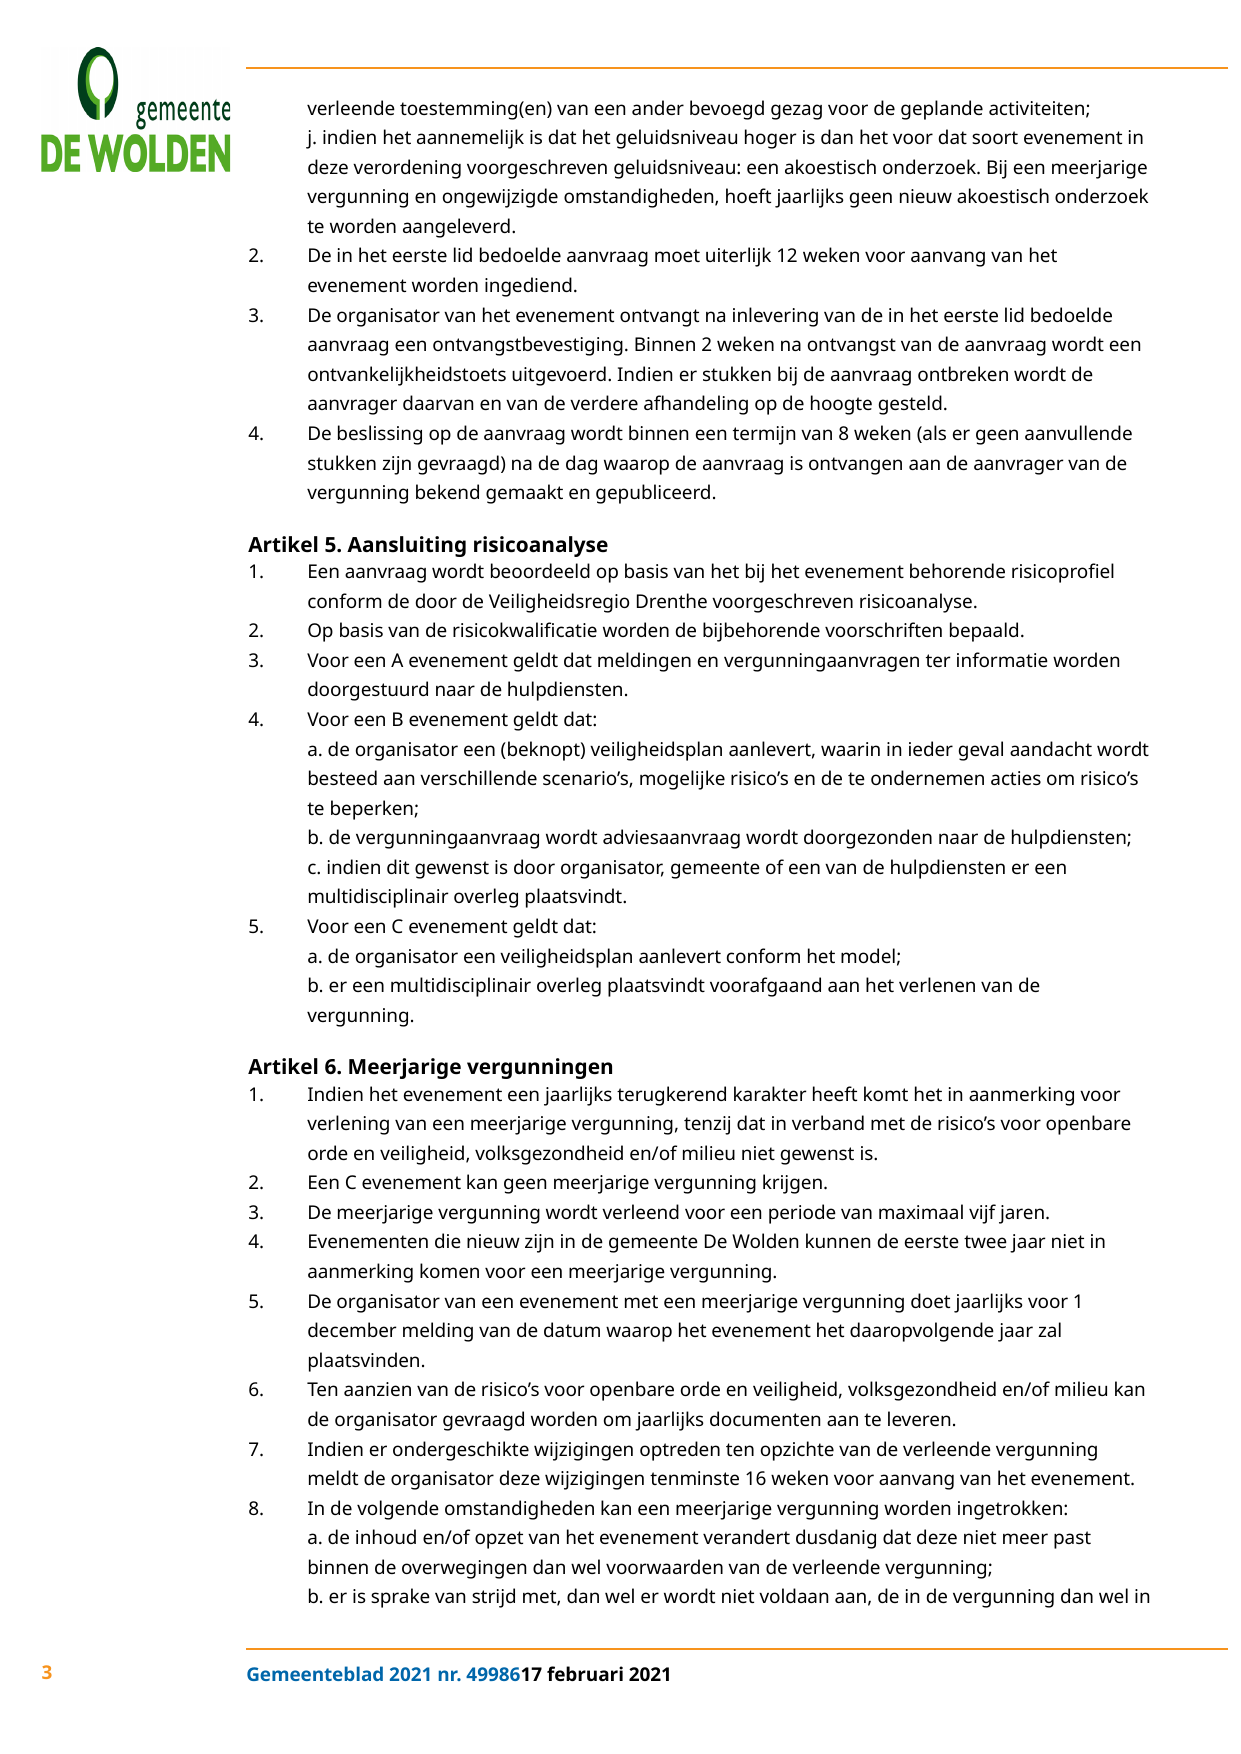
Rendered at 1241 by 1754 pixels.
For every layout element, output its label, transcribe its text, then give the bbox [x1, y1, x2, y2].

list b. er is sprake van strijd met, dan wel er wordt niet voldaan aan, de in de vergunning dan wel in [248, 1584, 1152, 1609]
list Voor een B evenement geldt dat: [248, 706, 1152, 732]
text Artikel 5. Aansluiting risicoanalyse [248, 530, 1152, 558]
list Indien het evenement een jaarlijks terugkerend karakter heeft komt het in aanmerking voor verlening van een meerjarige vergunning, tenzij dat in verband met de risico’s voor openbare orde en veiligheid, volksgezondheid en/of milieu niet gewenst is. [248, 1081, 1152, 1166]
list De meerjarige vergunning wordt verleend voor een periode van maximaal vijf jaren. [248, 1199, 1152, 1225]
list Indien er ondergeschikte wijzigingen optreden ten opzichte van de verleende vergunning meldt de organisator deze wijzigingen tenminste 16 weken voor aanvang van het evenement. [248, 1436, 1152, 1491]
list j. indien het aannemelijk is dat het geluidsniveau hoger is dan het voor dat soort evenement in deze verordening voorgeschreven geluidsniveau: een akoestisch onderzoek. Bij een meerjarige vergunning en ongewijzigde omstandigheden, hoeft jaarlijks geen nieuw akoestisch onderzoek te worden aangeleverd. [248, 124, 1152, 239]
list Een aanvraag wordt beoordeeld op basis van het bij het evenement behorende risicoprofiel conform de door de Veiligheidsregio Drenthe voorgeschreven risicoanalyse. [248, 558, 1152, 613]
picture [41, 47, 231, 172]
list Ten aanzien van de risico’s voor openbare orde en veiligheid, volksgezondheid en/of milieu kan de organisator gevraagd worden om jaarlijks documenten aan te leveren. [248, 1377, 1152, 1432]
list a. de organisator een (beknopt) veiligheidsplan aanlevert, waarin in ieder geval aandacht wordt besteed aan verschillende scenario’s, mogelijke risico’s en de te ondernemen acties om risico’s te beperken; [248, 736, 1152, 821]
list De organisator van het evenement ontvangt na inlevering van de in het eerste lid bedoelde aanvraag een ontvangstbevestiging. Binnen 2 weken na ontvangst van de aanvraag wordt een ontvankelijkheidstoets uitgevoerd. Indien er stukken bij de aanvraag ontbreken wordt de aanvrager daarvan en van de verdere afhandeling op de hoogte gesteld. [248, 302, 1152, 416]
text Artikel 6. Meerjarige vergunningen [248, 1052, 1152, 1081]
list In de volgende omstandigheden kan een meerjarige vergunning worden ingetrokken: [248, 1495, 1152, 1521]
list Een C evenement kan geen meerjarige vergunning krijgen. [248, 1169, 1152, 1195]
list De organisator van een evenement met een meerjarige vergunning doet jaarlijks voor 1 december melding van de datum waarop het evenement het daaropvolgende jaar zal plaatsvinden. [248, 1288, 1152, 1373]
list b. de vergunningaanvraag wordt adviesaanvraag wordt doorgezonden naar de hulpdiensten; [248, 824, 1152, 850]
list c. indien dit gewenst is door organisator, gemeente of een van de hulpdiensten er een multidisciplinair overleg plaatsvindt. [248, 854, 1152, 909]
list a. de inhoud en/of opzet van het evenement verandert dusdanig dat deze niet meer past binnen de overwegingen dan wel voorwaarden van de verleende vergunning; [248, 1524, 1152, 1580]
list verleende toestemming(en) van een ander bevoegd gezag voor de geplande activiteiten; [248, 95, 1152, 121]
list Voor een A evenement geldt dat meldingen en vergunningaanvragen ter informatie worden doorgestuurd naar de hulpdiensten. [248, 647, 1152, 702]
list Voor een C evenement geldt dat: [248, 913, 1152, 939]
list b. er een multidisciplinair overleg plaatsvindt voorafgaand aan het verlenen van de vergunning. [248, 972, 1152, 1028]
list a. de organisator een veiligheidsplan aanlevert conform het model; [248, 943, 1152, 968]
list Evenementen die nieuw zijn in de gemeente De Wolden kunnen de eerste twee jaar niet in aanmerking komen voor een meerjarige vergunning. [248, 1229, 1152, 1284]
list De in het eerste lid bedoelde aanvraag moet uiterlijk 12 weken voor aanvang van het evenement worden ingediend. [248, 243, 1152, 298]
list De beslissing op de aanvraag wordt binnen een termijn van 8 weken (als er geen aanvullende stukken zijn gevraagd) na de dag waarop de aanvraag is ontvangen aan de aanvrager van de vergunning bekend gemaakt en gepubliceerd. [248, 420, 1152, 505]
list Op basis van de risicokwalificatie worden de bijbehorende voorschriften bepaald. [248, 617, 1152, 643]
